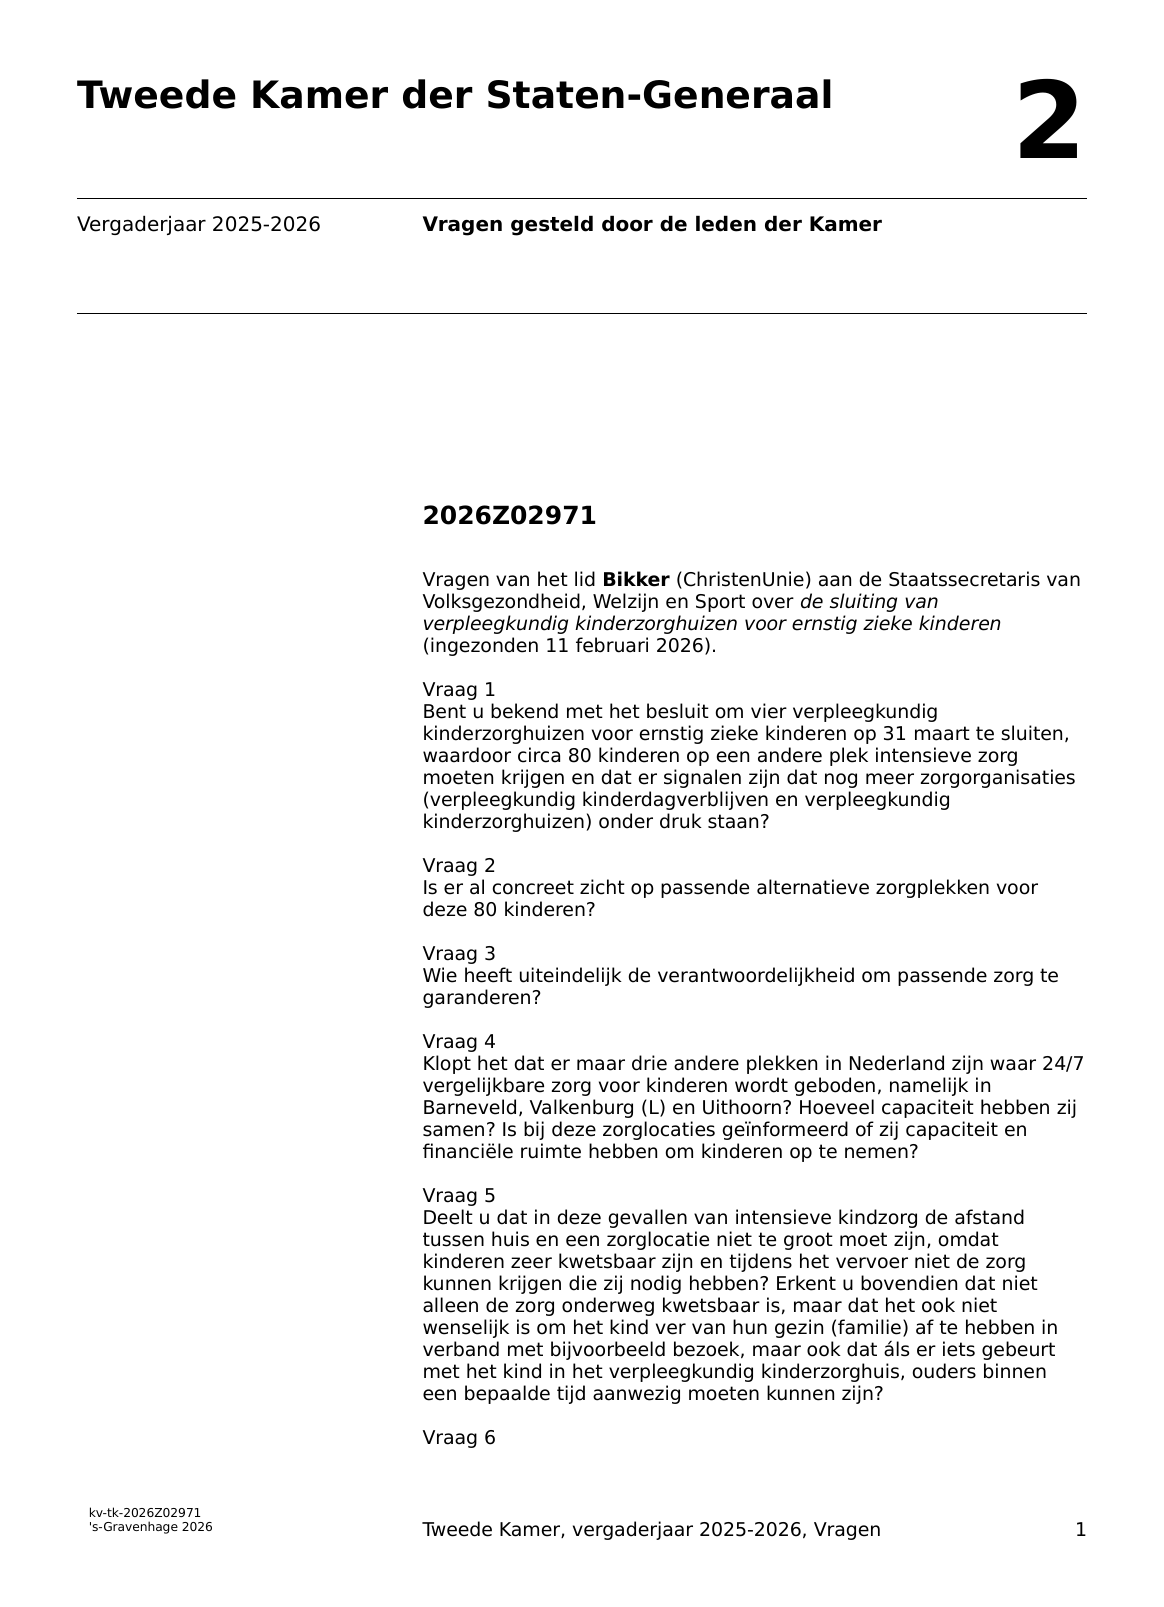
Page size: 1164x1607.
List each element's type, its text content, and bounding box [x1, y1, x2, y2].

text Vraag 4 [422, 1031, 1087, 1053]
text 's-Gravenhage 2026 [88, 1520, 323, 1534]
text 2026Z02971 [422, 501, 1087, 531]
text Klopt het dat er maar drie andere plekken in Nederland zijn waar 24/7 vergelijkbare zorg voor kinderen wordt geboden, namelijk in Barneveld, Valkenburg (L) en Uithoorn? Hoeveel capaciteit hebben zij samen? Is bij deze zorglocaties geïnformeerd of zij capaciteit en financiële ruimte hebben om kinderen op te nemen? [422, 1053, 1087, 1163]
text Is er al concreet zicht op passende alternatieve zorgplekken voor deze 80 kinderen? [422, 877, 1087, 921]
text Vragen van het lid Bikker (ChristenUnie) aan de Staatssecretaris van Volksgezondheid, Welzijn en Sport over de sluiting van verpleegkundig kinderzorghuizen voor ernstig zieke kinderen (ingezonden 11 februari 2026). [422, 569, 1087, 657]
text Bent u bekend met het besluit om vier verpleegkundig kinderzorghuizen voor ernstig zieke kinderen op 31 maart te sluiten, waardoor circa 80 kinderen op een andere plek intensieve zorg moeten krijgen en dat er signalen zijn dat nog meer zorgorganisaties (verpleegkundig kinderdagverblijven en verpleegkundig kinderzorghuizen) onder druk staan? [422, 701, 1087, 833]
table_header 2 [886, 59, 1087, 198]
text Vraag 2 [422, 855, 1087, 877]
text Vraag 3 [422, 943, 1087, 965]
text kv-tk-2026Z02971 [88, 1506, 323, 1520]
table_header Tweede Kamer der Staten-Generaal [77, 59, 886, 198]
table_cell Vragen gesteld door de leden der Kamer [422, 199, 1087, 313]
text Deelt u dat in deze gevallen van intensieve kindzorg de afstand tussen huis en een zorglocatie niet te groot moet zijn, omdat kinderen zeer kwetsbaar zijn en tijdens het vervoer niet de zorg kunnen krijgen die zij nodig hebben? Erkent u bovendien dat niet alleen de zorg onderweg kwetsbaar is, maar dat het ook niet wenselijk is om het kind ver van hun gezin (familie) af te hebben in verband met bijvoorbeeld bezoek, maar ook dat áls er iets gebeurt met het kind in het verpleegkundig kinderzorghuis, ouders binnen een bepaalde tijd aanwezig moeten kunnen zijn? [422, 1207, 1087, 1405]
text Vraag 5 [422, 1185, 1087, 1207]
text Vraag 6 [422, 1427, 1087, 1449]
table_cell Vergaderjaar 2025-2026 [77, 199, 422, 313]
text Wie heeft uiteindelijk de verantwoordelijkheid om passende zorg te garanderen? [422, 965, 1087, 1009]
text Vraag 1 [422, 679, 1087, 701]
